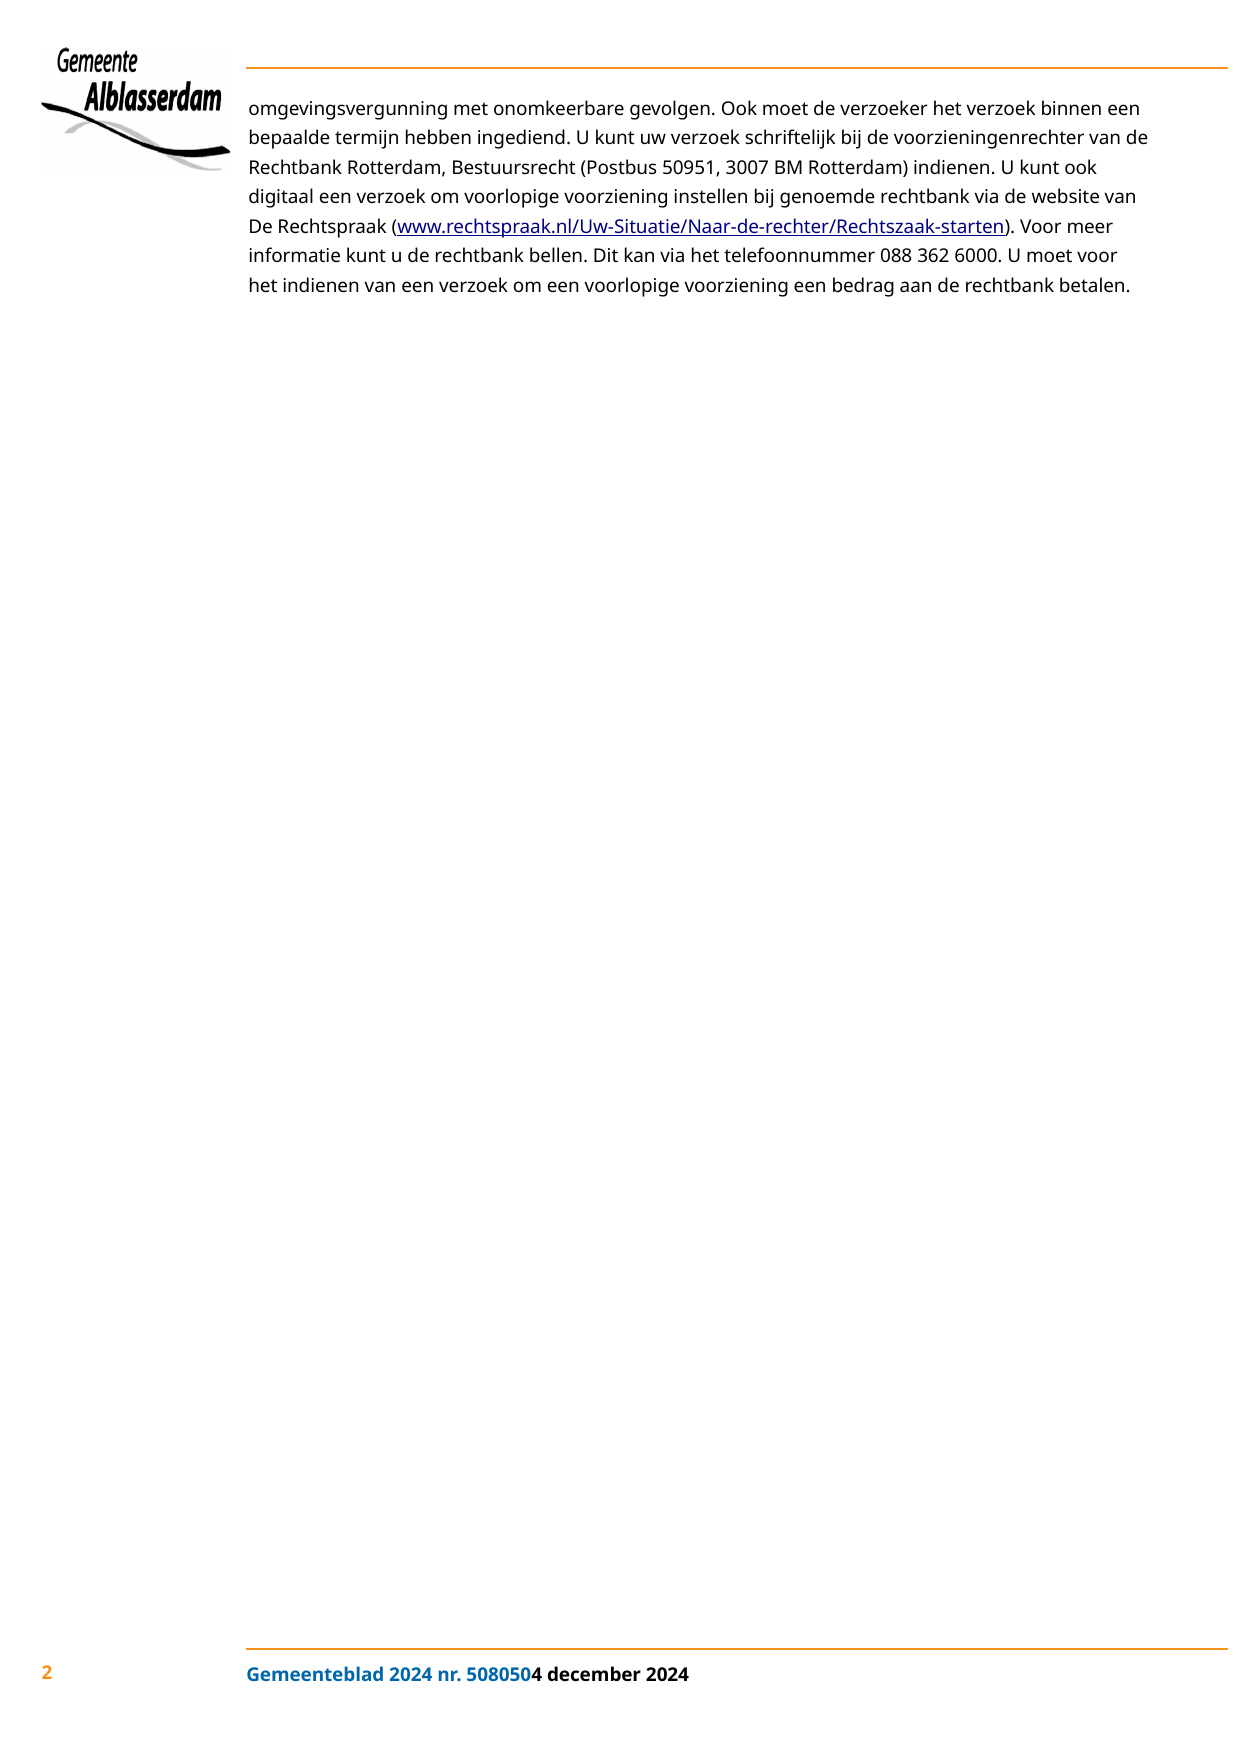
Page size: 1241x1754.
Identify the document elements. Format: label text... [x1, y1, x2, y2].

text omgevingsvergunning met onomkeerbare gevolgen. Ook moet de verzoeker het verzoek binnen een bepaalde termijn hebben ingediend. U kunt uw verzoek schriftelijk bij de voorzieningenrechter van de Rechtbank Rotterdam, Bestuursrecht (Postbus 50951, 3007 BM Rotterdam) indienen. U kunt ook digitaal een verzoek om voorlopige voorziening instellen bij genoemde rechtbank via de website van De Rechtspraak (www.rechtspraak.nl/Uw-Situatie/Naar-de-rechter/Rechtszaak-starten). Voor meer informatie kunt u de rechtbank bellen. Dit kan via het telefoonnummer 088 362 6000. U moet voor het indienen van een verzoek om een voorlopige voorziening een bedrag aan de rechtbank betalen. [248, 95, 1152, 298]
picture [41, 47, 231, 172]
